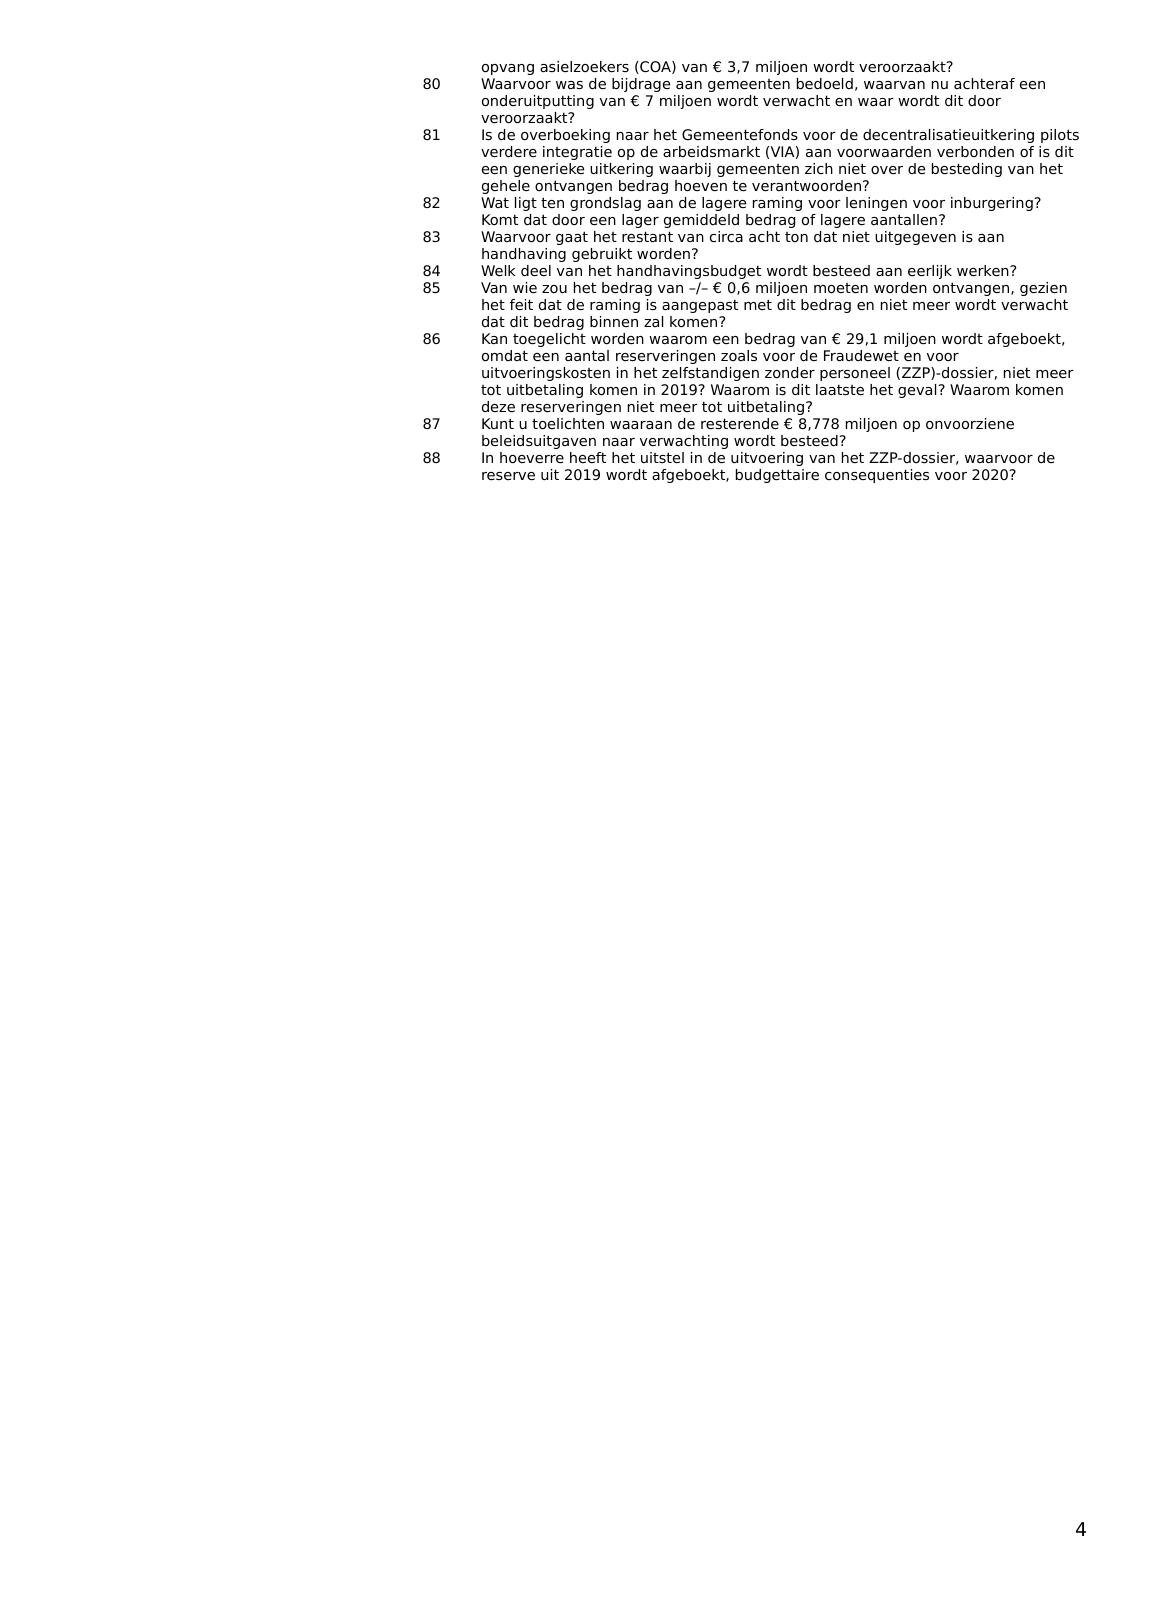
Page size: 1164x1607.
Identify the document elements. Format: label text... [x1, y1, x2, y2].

table_cell 85 [422, 280, 475, 331]
table_cell 81 [422, 127, 475, 195]
table_cell Waarvoor gaat het restant van circa acht ton dat niet uitgegeven is aan handhaving gebruikt worden? [475, 229, 1087, 263]
table_cell 87 [422, 416, 475, 449]
table_cell opvang asielzoekers (COA) van € 3,7 miljoen wordt veroorzaakt? [475, 59, 1087, 76]
table_cell Kunt u toelichten waaraan de resterende € 8,778 miljoen op onvoorziene beleidsuitgaven naar verwachting wordt besteed? [475, 416, 1087, 449]
table_cell Waarvoor was de bijdrage aan gemeenten bedoeld, waarvan nu achteraf een onderuitputting van € 7 miljoen wordt verwacht en waar wordt dit door veroorzaakt? [475, 76, 1087, 127]
table_cell 86 [422, 331, 475, 416]
table_cell 82 [422, 195, 475, 229]
table_cell 83 [422, 229, 475, 263]
table_cell 88 [422, 450, 475, 483]
table_cell Kan toegelicht worden waarom een bedrag van € 29,1 miljoen wordt afgeboekt, omdat een aantal reserveringen zoals voor de Fraudewet en voor uitvoeringskosten in het zelfstandigen zonder personeel (ZZP)-dossier, niet meer tot uitbetaling komen in 2019? Waarom is dit laatste het geval? Waarom komen deze reserveringen niet meer tot uitbetaling? [475, 331, 1087, 416]
table_cell Van wie zou het bedrag van –/– € 0,6 miljoen moeten worden ontvangen, gezien het feit dat de raming is aangepast met dit bedrag en niet meer wordt verwacht dat dit bedrag binnen zal komen? [475, 280, 1087, 331]
table_cell Wat ligt ten grondslag aan de lagere raming voor leningen voor inburgering? Komt dat door een lager gemiddeld bedrag of lagere aantallen? [475, 195, 1087, 229]
table_cell Welk deel van het handhavingsbudget wordt besteed aan eerlijk werken? [475, 263, 1087, 280]
table_cell 84 [422, 263, 475, 280]
table_cell 80 [422, 76, 475, 127]
table_cell Is de overboeking naar het Gemeentefonds voor de decentralisatieuitkering pilots verdere integratie op de arbeidsmarkt (VIA) aan voorwaarden verbonden of is dit een generieke uitkering waarbij gemeenten zich niet over de besteding van het gehele ontvangen bedrag hoeven te verantwoorden? [475, 127, 1087, 195]
table_cell [422, 59, 475, 76]
table_cell In hoeverre heeft het uitstel in de uitvoering van het ZZP-dossier, waarvoor de reserve uit 2019 wordt afgeboekt, budgettaire consequenties voor 2020? [475, 450, 1087, 483]
